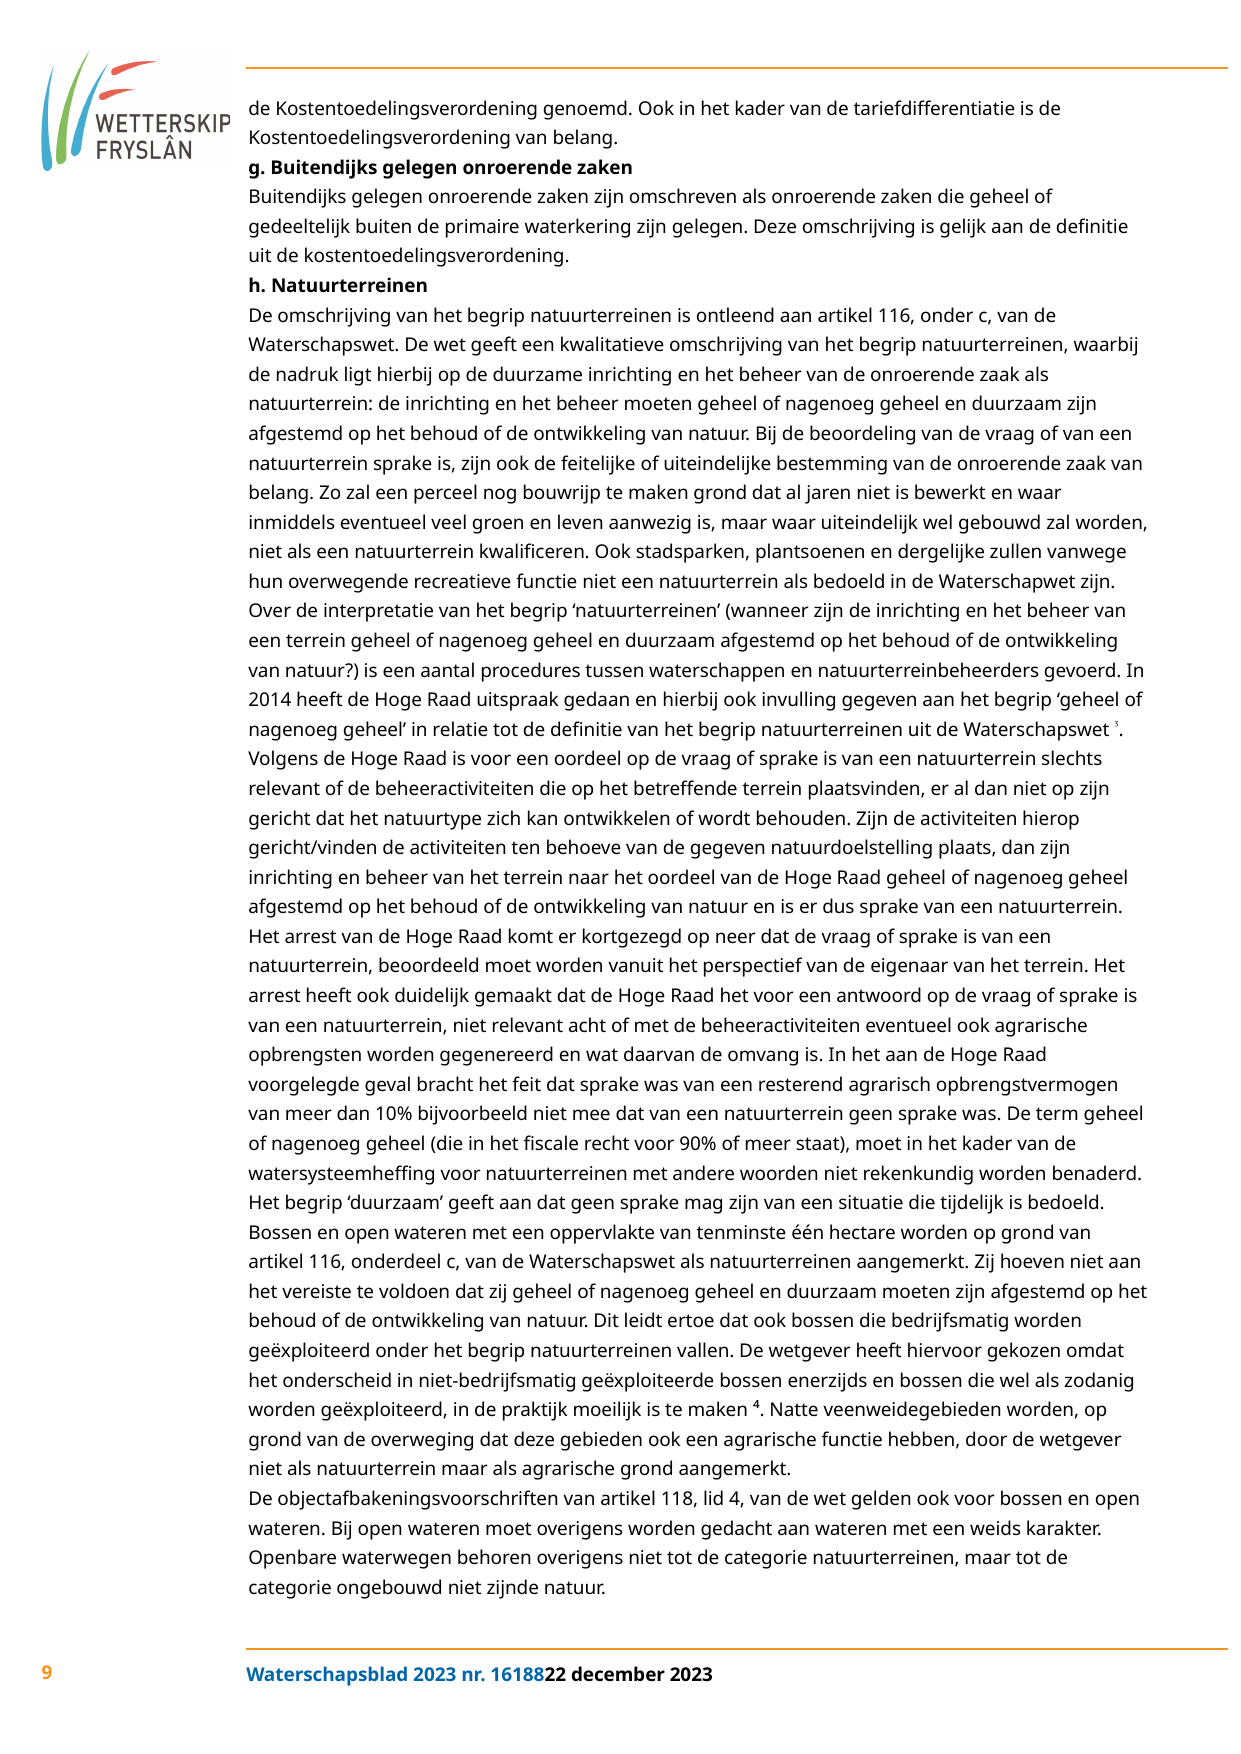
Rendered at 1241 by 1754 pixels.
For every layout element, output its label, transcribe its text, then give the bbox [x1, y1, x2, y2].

text h. Natuurterreinen [248, 272, 1152, 298]
text de Kostentoedelingsverordening genoemd. Ook in het kader van de tariefdifferentiatie is de Kostentoedelingsverordening van belang. [248, 95, 1152, 150]
text Het begrip ‘duurzaam’ geeft aan dat geen sprake mag zijn van een situatie die tijdelijk is bedoeld. [248, 1189, 1152, 1215]
picture [41, 47, 231, 172]
text Volgens de Hoge Raad is voor een oordeel op de vraag of sprake is van een natuurterrein slechts relevant of de beheeractiviteiten die op het betreffende terrein plaatsvinden, er al dan niet op zijn gericht dat het natuurtype zich kan ontwikkelen of wordt behouden. Zijn de activiteiten hierop gericht/vinden de activiteiten ten behoeve van de gegeven natuurdoelstelling plaats, dan zijn inrichting en beheer van het terrein naar het oordeel van de Hoge Raad geheel of nagenoeg geheel afgestemd op het behoud of de ontwikkeling van natuur en is er dus sprake van een natuurterrein. Het arrest van de Hoge Raad komt er kortgezegd op neer dat de vraag of sprake is van een natuurterrein, beoordeeld moet worden vanuit het perspectief van de eigenaar van het terrein. Het arrest heeft ook duidelijk gemaakt dat de Hoge Raad het voor een antwoord op de vraag of sprake is van een natuurterrein, niet relevant acht of met de beheeractiviteiten eventueel ook agrarische opbrengsten worden gegenereerd en wat daarvan de omvang is. In het aan de Hoge Raad voorgelegde geval bracht het feit dat sprake was van een resterend agrarisch opbrengstvermogen van meer dan 10% bijvoorbeeld niet mee dat van een natuurterrein geen sprake was. De term geheel of nagenoeg geheel (die in het fiscale recht voor 90% of meer staat), moet in het kader van de watersysteemheffing voor natuurterreinen met andere woorden niet rekenkundig worden benaderd. [248, 746, 1152, 1186]
text Over de interpretatie van het begrip ‘natuurterreinen’ (wanneer zijn de inrichting en het beheer van een terrein geheel of nagenoeg geheel en duurzaam afgestemd op het behoud of de ontwikkeling van natuur?) is een aantal procedures tussen waterschappen en natuurterreinbeheerders gevoerd. In 2014 heeft de Hoge Raad uitspraak gedaan en hierbij ook invulling gegeven aan het begrip ‘geheel of nagenoeg geheel’ in relatie tot de definitie van het begrip natuurterreinen uit de Waterschapswet ᶾ. [248, 598, 1152, 742]
text Buitendijks gelegen onroerende zaken zijn omschreven als onroerende zaken die geheel of gedeeltelijk buiten de primaire waterkering zijn gelegen. Deze omschrijving is gelijk aan de definitie uit de kostentoedelingsverordening. [248, 183, 1152, 268]
text Bossen en open wateren met een oppervlakte van tenminste één hectare worden op grond van artikel 116, onderdeel c, van de Waterschapswet als natuurterreinen aangemerkt. Zij hoeven niet aan het vereiste te voldoen dat zij geheel of nagenoeg geheel en duurzaam moeten zijn afgestemd op het behoud of de ontwikkeling van natuur. Dit leidt ertoe dat ook bossen die bedrijfsmatig worden geëxploiteerd onder het begrip natuurterreinen vallen. De wetgever heeft hiervoor gekozen omdat het onderscheid in niet-bedrijfsmatig geëxploiteerde bossen enerzijds en bossen die wel als zodanig worden geëxploiteerd, in de praktijk moeilijk is te maken ⁴. Natte veenweidegebieden worden, op grond van de overweging dat deze gebieden ook een agrarische functie hebben, door de wetgever niet als natuurterrein maar als agrarische grond aangemerkt. [248, 1219, 1152, 1481]
text De omschrijving van het begrip natuurterreinen is ontleend aan artikel 116, onder c, van de Waterschapswet. De wet geeft een kwalitatieve omschrijving van het begrip natuurterreinen, waarbij de nadruk ligt hierbij op de duurzame inrichting en het beheer van de onroerende zaak als natuurterrein: de inrichting en het beheer moeten geheel of nagenoeg geheel en duurzaam zijn afgestemd op het behoud of de ontwikkeling van natuur. Bij de beoordeling van de vraag of van een natuurterrein sprake is, zijn ook de feitelijke of uiteindelijke bestemming van de onroerende zaak van belang. Zo zal een perceel nog bouwrijp te maken grond dat al jaren niet is bewerkt en waar inmiddels eventueel veel groen en leven aanwezig is, maar waar uiteindelijk wel gebouwd zal worden, niet als een natuurterrein kwalificeren. Ook stadsparken, plantsoenen en dergelijke zullen vanwege hun overwegende recreatieve functie niet een natuurterrein als bedoeld in de Waterschapwet zijn. [248, 302, 1152, 594]
text De objectafbakeningsvoorschriften van artikel 118, lid 4, van de wet gelden ook voor bossen en open wateren. Bij open wateren moet overigens worden gedacht aan wateren met een weids karakter. Openbare waterwegen behoren overigens niet tot de categorie natuurterreinen, maar tot de categorie ongebouwd niet zijnde natuur. [248, 1485, 1152, 1600]
text g. Buitendijks gelegen onroerende zaken [248, 154, 1152, 180]
